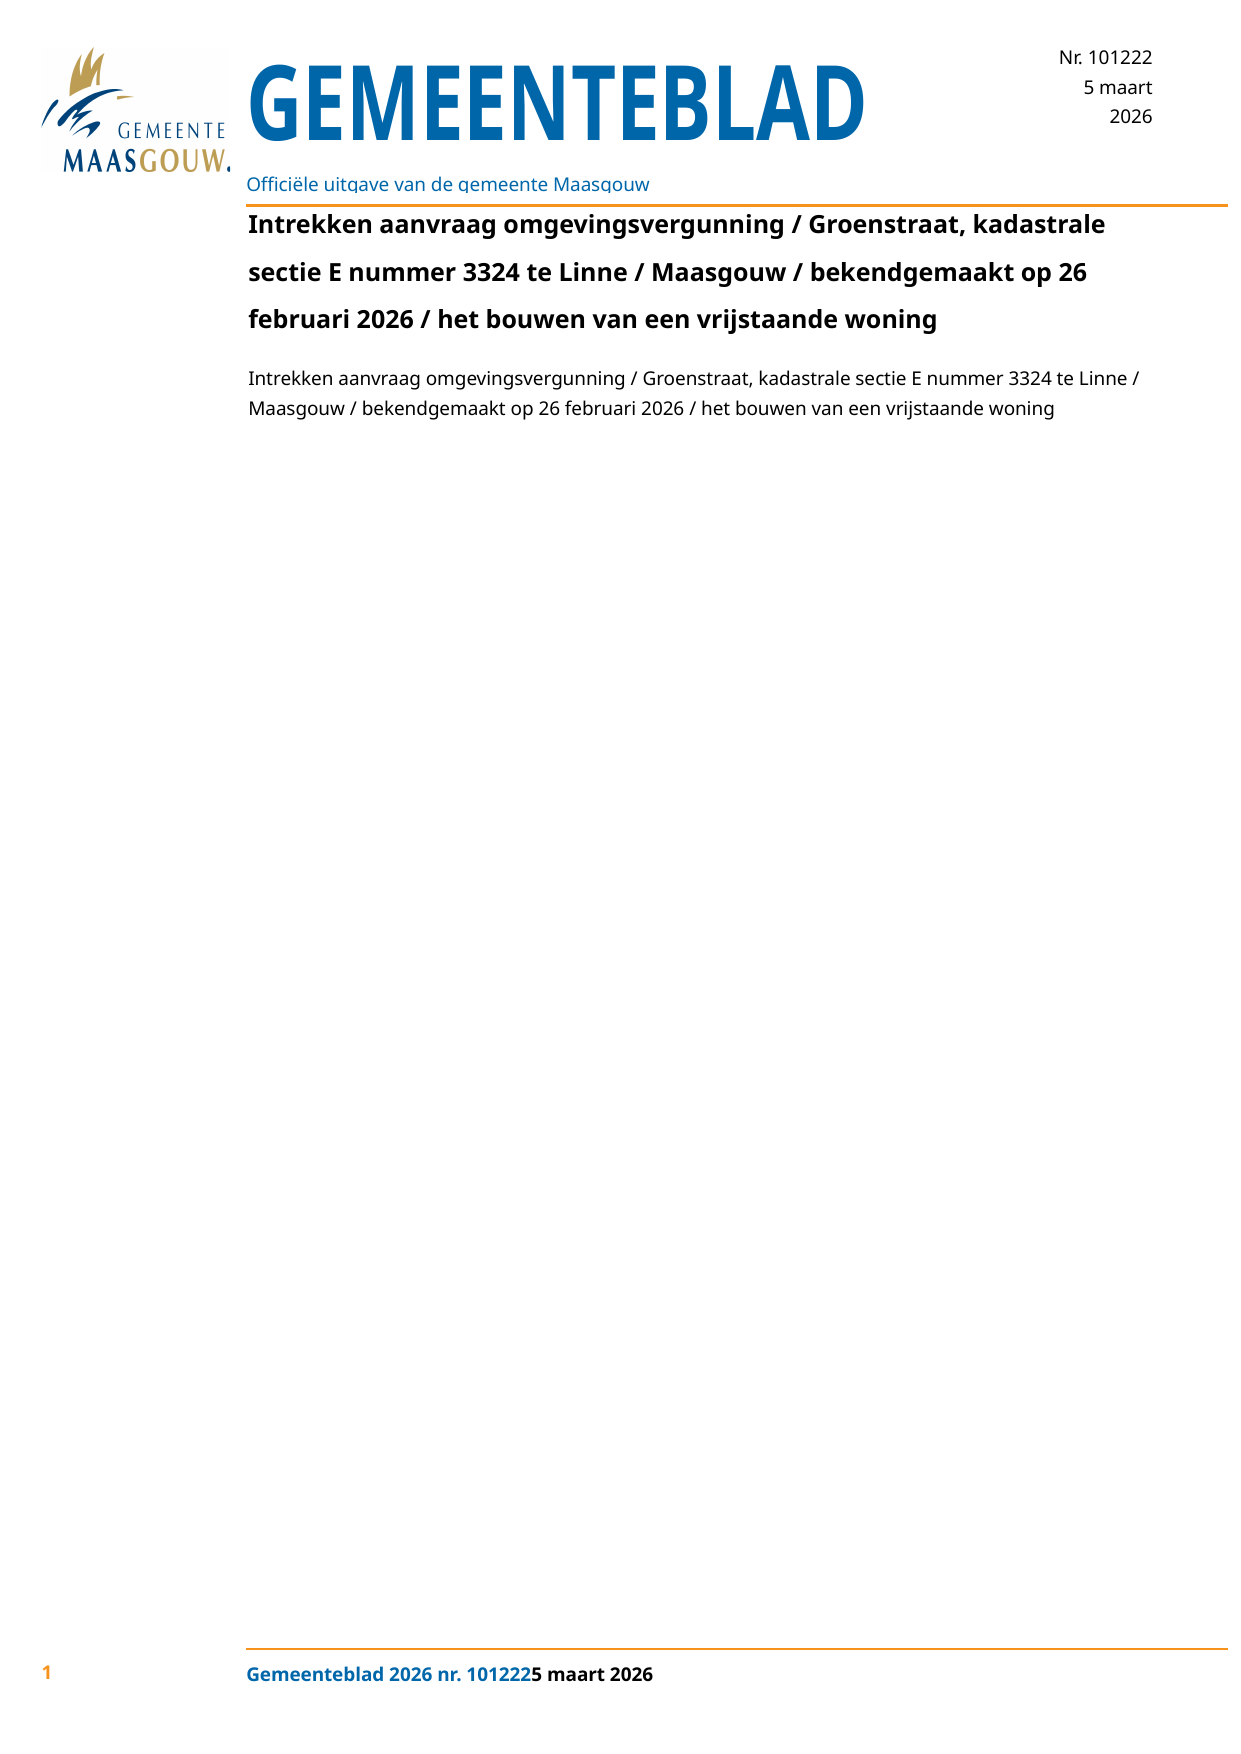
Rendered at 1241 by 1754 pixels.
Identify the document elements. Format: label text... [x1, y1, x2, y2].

picture [41, 47, 231, 172]
text Intrekken aanvraag omgevingsvergunning / Groenstraat, kadastrale sectie E nummer 3324 te Linne / Maasgouw / bekendgemaakt op 26 februari 2026 / het bouwen van een vrijstaande woning [248, 207, 1152, 336]
text Intrekken aanvraag omgevingsvergunning / Groenstraat, kadastrale sectie E nummer 3324 te Linne / Maasgouw / bekendgemaakt op 26 februari 2026 / het bouwen van een vrijstaande woning [248, 366, 1152, 421]
